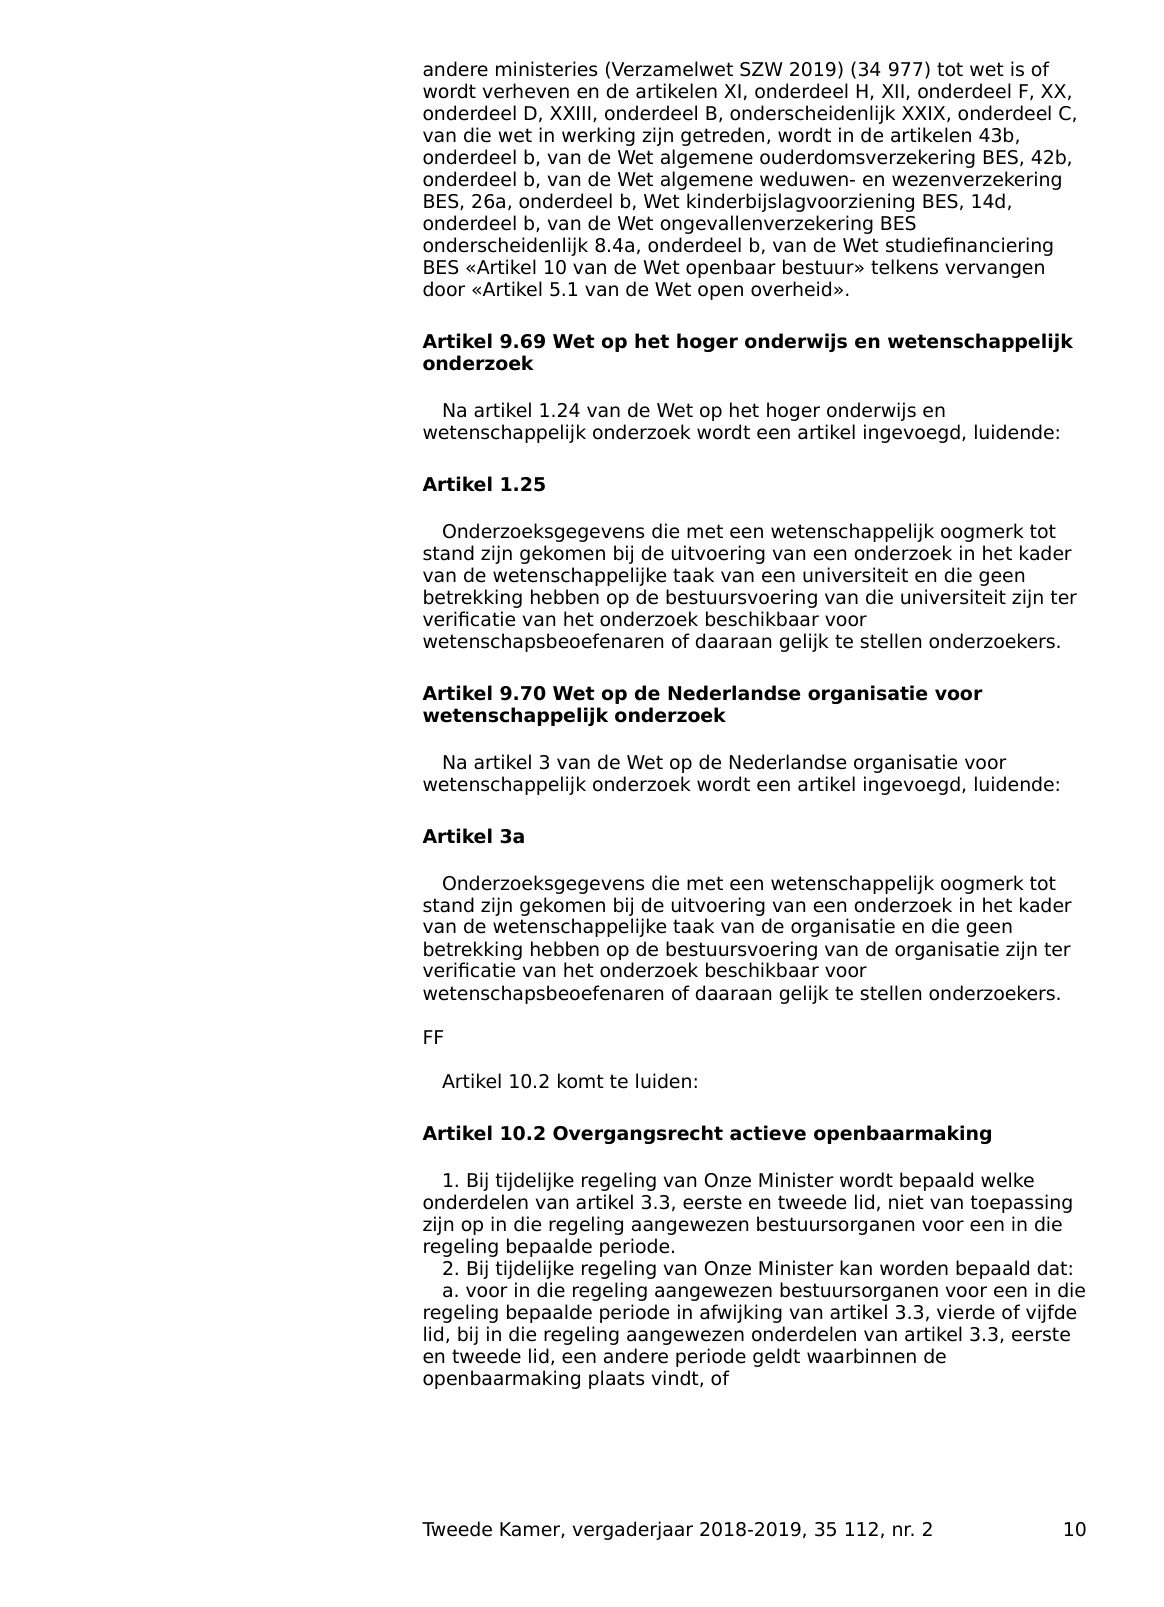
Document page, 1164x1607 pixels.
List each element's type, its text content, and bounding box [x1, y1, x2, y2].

text Onderzoeksgegevens die met een wetenschappelijk oogmerk tot stand zijn gekomen bij de uitvoering van een onderzoek in het kader van de wetenschappelijke taak van de organisatie en die geen betrekking hebben op de bestuursvoering van de organisatie zijn ter verificatie van het onderzoek beschikbaar voor wetenschapsbeoefenaren of daaraan gelijk te stellen onderzoekers. [422, 872, 1087, 1004]
subtitle Artikel 3a [422, 826, 1087, 847]
subtitle Artikel 10.2 Overgangsrecht actieve openbaarmaking [422, 1123, 1087, 1145]
text andere ministeries (Verzamelwet SZW 2019) (34 977) tot wet is of wordt verheven en de artikelen XI, onderdeel H, XII, onderdeel F, XX, onderdeel D, XXIII, onderdeel B, onderscheidenlijk XXIX, onderdeel C, van die wet in werking zijn getreden, wordt in de artikelen 43b, onderdeel b, van de Wet algemene ouderdomsverzekering BES, 42b, onderdeel b, van de Wet algemene weduwen- en wezenverzekering BES, 26a, onderdeel b, Wet kinderbijslagvoorziening BES, 14d, onderdeel b, van de Wet ongevallenverzekering BES onderscheidenlijk 8.4a, onderdeel b, van de Wet studiefinanciering BES «Artikel 10 van de Wet openbaar bestuur» telkens vervangen door «Artikel 5.1 van de Wet open overheid». [422, 59, 1087, 301]
text Na artikel 1.24 van de Wet op het hoger onderwijs en wetenschappelijk onderzoek wordt een artikel ingevoegd, luidende: [422, 400, 1087, 444]
subtitle Artikel 1.25 [422, 474, 1087, 496]
text Artikel 10.2 komt te luiden: [422, 1071, 1087, 1093]
text a. voor in die regeling aangewezen bestuursorganen voor een in die regeling bepaalde periode in afwijking van artikel 3.3, vierde of vijfde lid, bij in die regeling aangewezen onderdelen van artikel 3.3, eerste en tweede lid, een andere periode geldt waarbinnen de openbaarmaking plaats vindt, of [422, 1279, 1087, 1389]
text 1. Bij tijdelijke regeling van Onze Minister wordt bepaald welke onderdelen van artikel 3.3, eerste en tweede lid, niet van toepassing zijn op in die regeling aangewezen bestuursorganen voor een in die regeling bepaalde periode. [422, 1170, 1087, 1258]
subtitle Artikel 9.69 Wet op het hoger onderwijs en wetenschappelijk onderzoek [422, 331, 1087, 375]
subtitle Artikel 9.70 Wet op de Nederlandse organisatie voor wetenschappelijk onderzoek [422, 683, 1087, 727]
text 2. Bij tijdelijke regeling van Onze Minister kan worden bepaald dat: [422, 1258, 1087, 1279]
text FF [422, 1027, 1087, 1048]
text Onderzoeksgegevens die met een wetenschappelijk oogmerk tot stand zijn gekomen bij de uitvoering van een onderzoek in het kader van de wetenschappelijke taak van een universiteit en die geen betrekking hebben op de bestuursvoering van die universiteit zijn ter verificatie van het onderzoek beschikbaar voor wetenschapsbeoefenaren of daaraan gelijk te stellen onderzoekers. [422, 521, 1087, 653]
text Na artikel 3 van de Wet op de Nederlandse organisatie voor wetenschappelijk onderzoek wordt een artikel ingevoegd, luidende: [422, 752, 1087, 796]
